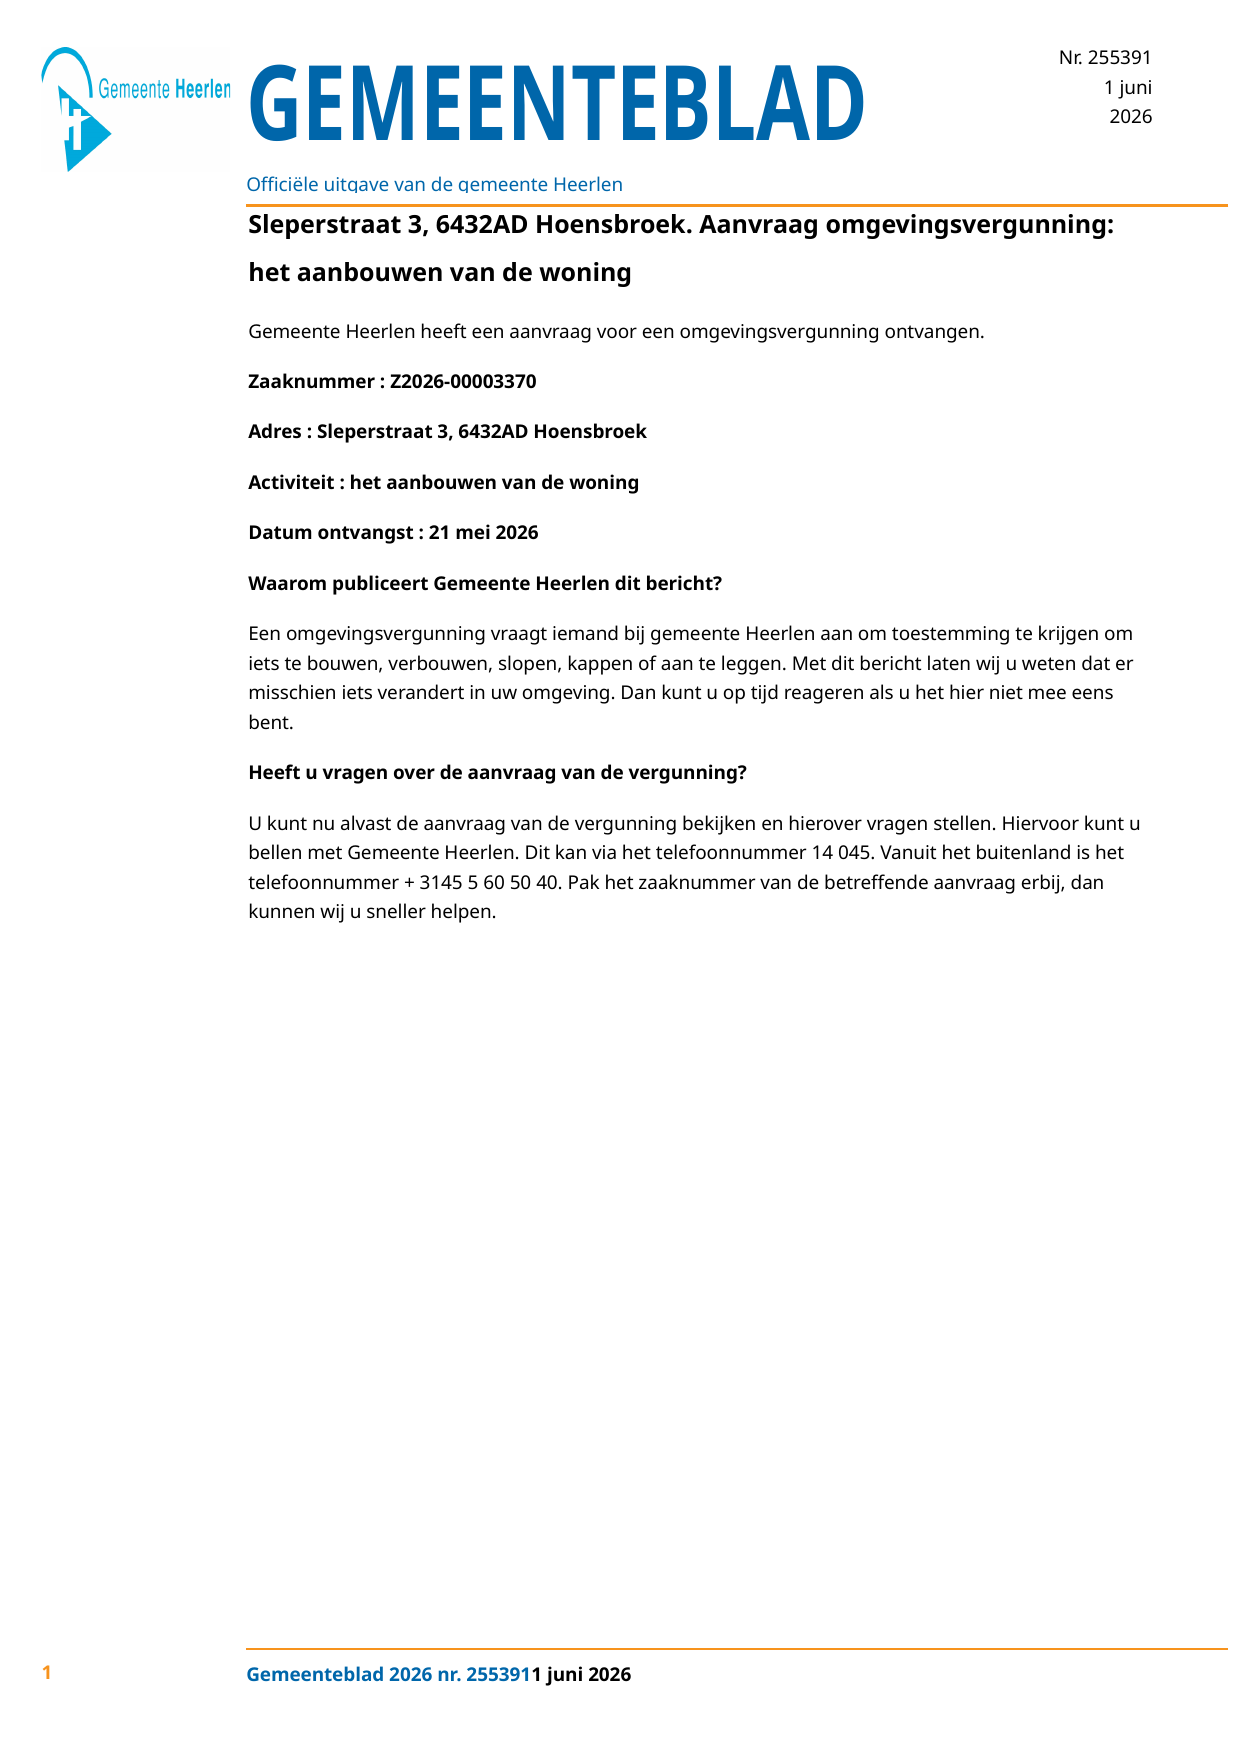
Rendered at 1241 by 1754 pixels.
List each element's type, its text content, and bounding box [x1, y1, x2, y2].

text Activiteit : het aanbouwen van de woning [248, 469, 1152, 495]
text Heeft u vragen over de aanvraag van de vergunning? [248, 759, 1152, 785]
text Datum ontvangst : 21 mei 2026 [248, 519, 1152, 545]
text Sleperstraat 3, 6432AD Hoensbroek. Aanvraag omgevingsvergunning: het aanbouwen van de woning [248, 207, 1152, 288]
text Zaaknummer : Z2026-00003370 [248, 368, 1152, 394]
text U kunt nu alvast de aanvraag van de vergunning bekijken en hierover vragen stellen. Hiervoor kunt u bellen met Gemeente Heerlen. Dit kan via het telefoonnummer 14 045. Vanuit het buitenland is het telefoonnummer + 3145 5 60 50 40. Pak het zaaknummer van de betreffende aanvraag erbij, dan kunnen wij u sneller helpen. [248, 810, 1152, 924]
text Waarom publiceert Gemeente Heerlen dit bericht? [248, 570, 1152, 596]
text Een omgevingsvergunning vraagt iemand bij gemeente Heerlen aan om toestemming te krijgen om iets te bouwen, verbouwen, slopen, kappen of aan te leggen. Met dit bericht laten wij u weten dat er misschien iets verandert in uw omgeving. Dan kunt u op tijd reageren als u het hier niet mee eens bent. [248, 620, 1152, 735]
text Adres : Sleperstraat 3, 6432AD Hoensbroek [248, 419, 1152, 444]
picture [41, 47, 231, 172]
picture [41, 47, 59, 70]
text Gemeente Heerlen heeft een aanvraag voor een omgevingsvergunning ontvangen. [248, 318, 1152, 344]
